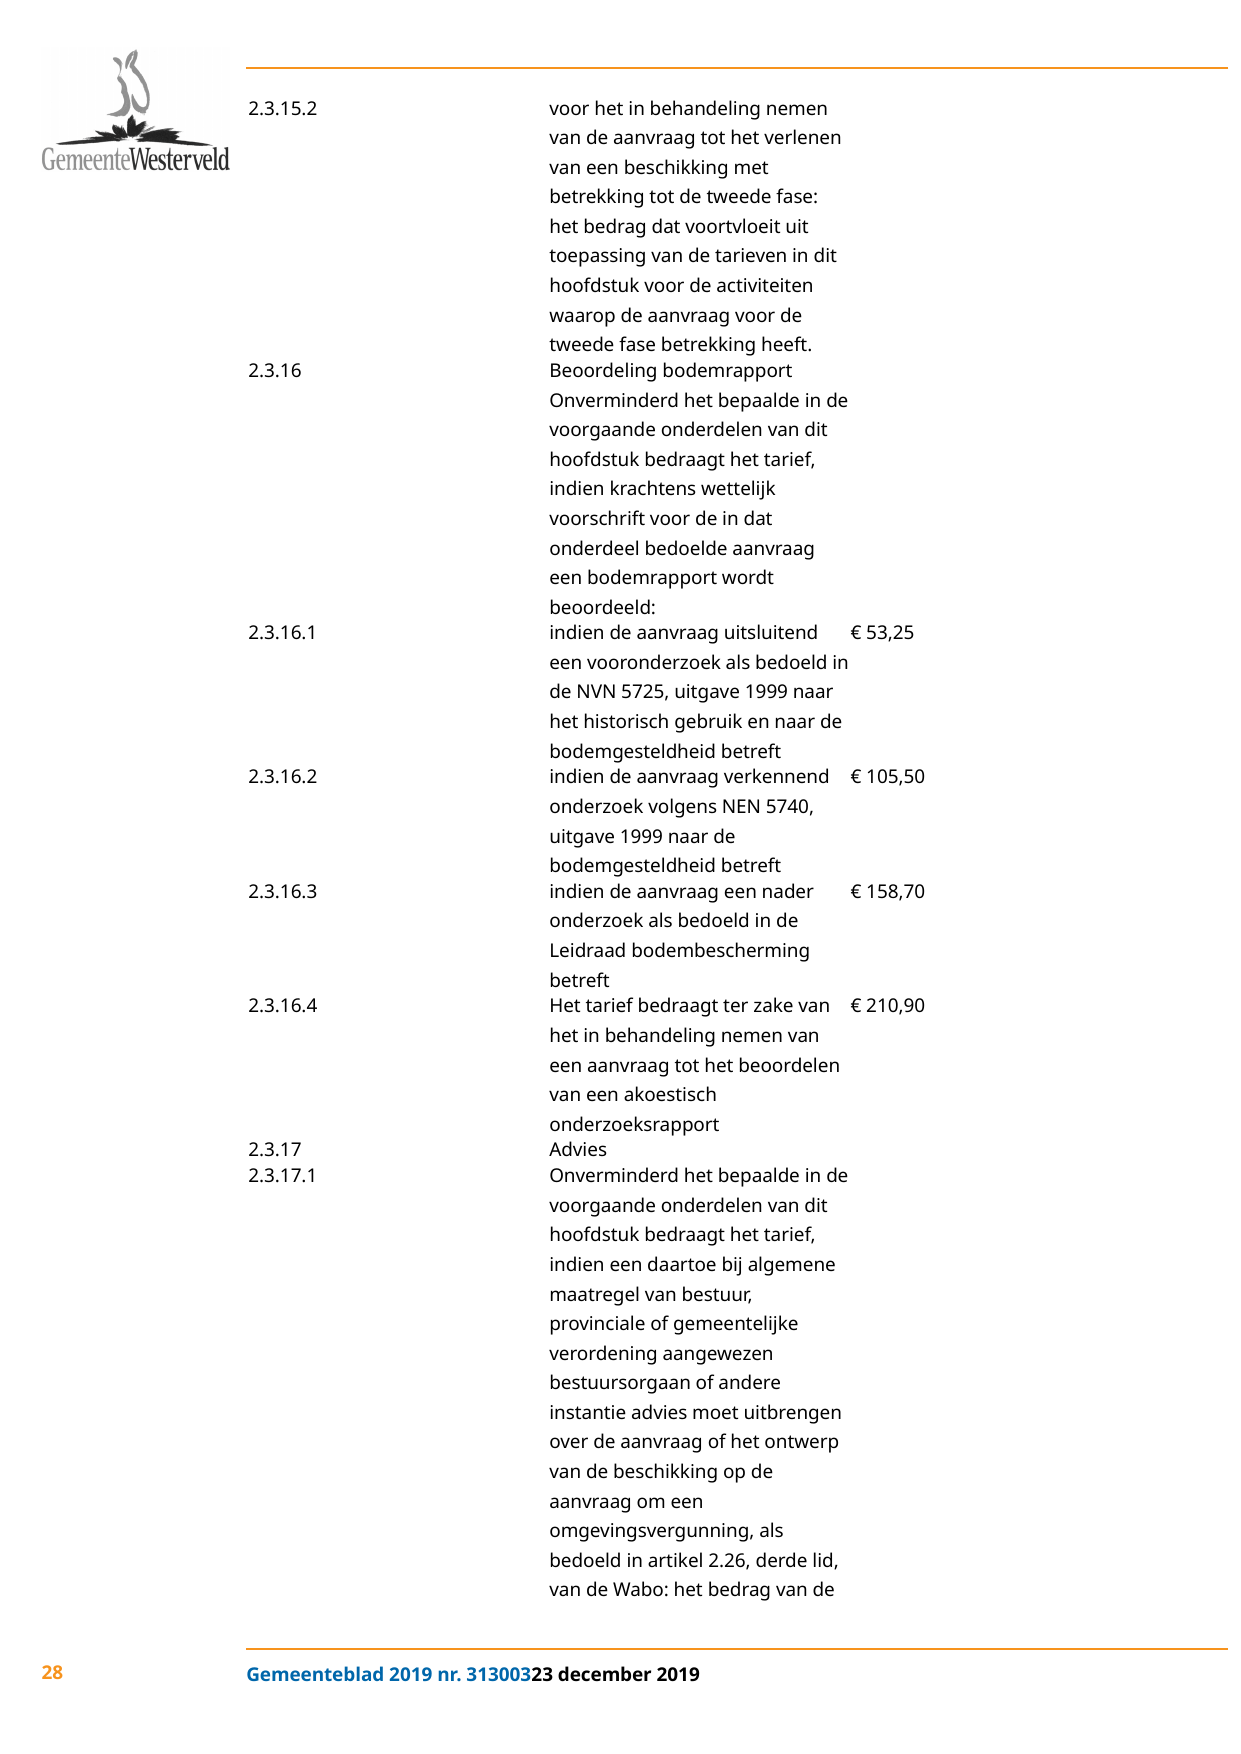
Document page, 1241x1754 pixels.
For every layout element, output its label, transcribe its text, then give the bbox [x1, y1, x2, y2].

table_cell Onverminderd het bepaalde in de voorgaande onderdelen van dit hoofdstuk bedraagt het tarief, indien een daartoe bij algemene maatregel van bestuur, provinciale of gemeentelijke verordening aangewezen bestuursorgaan of andere instantie advies moet uitbrengen over de aanvraag of het ontwerp van de beschikking op de aanvraag om een omgevingsvergunning, als bedoeld in artikel 2.26, derde lid, van de Wabo: het bedrag van de [549, 1163, 850, 1602]
table_cell [850, 95, 1152, 357]
table_cell Het tarief bedraagt ter zake van het in behandeling nemen van een aanvraag tot het beoordelen van een akoestisch onderzoeksrapport [549, 993, 850, 1137]
table_cell 2.3.16.3 [248, 878, 549, 993]
table_cell 2.3.17 [248, 1137, 549, 1162]
table_cell 2.3.16.4 [248, 993, 549, 1137]
table_cell 2.3.16 [248, 357, 549, 619]
table_cell 2.3.16.1 [248, 620, 549, 764]
table_cell [850, 1137, 1152, 1162]
table_cell indien de aanvraag verkennend onderzoek volgens NEN 5740, uitgave 1999 naar de bodemgesteldheid betreft [549, 764, 850, 878]
table_cell indien de aanvraag een nader onderzoek als bedoeld in de Leidraad bodembescherming betreft [549, 878, 850, 993]
table_cell [850, 357, 1152, 619]
table_cell indien de aanvraag uitsluitend een vooronderzoek als bedoeld in de NVN 5725, uitgave 1999 naar het historisch gebruik en naar de bodemgesteldheid betreft [549, 620, 850, 764]
table_cell Advies [549, 1137, 850, 1162]
table_cell € 158,70 [850, 878, 1152, 993]
table_cell € 105,50 [850, 764, 1152, 878]
table_cell 2.3.17.1 [248, 1163, 549, 1602]
table_cell € 53,25 [850, 620, 1152, 764]
picture [41, 47, 231, 172]
table_cell 2.3.16.2 [248, 764, 549, 878]
table_cell Beoordeling bodemrapport Onverminderd het bepaalde in de voorgaande onderdelen van dit hoofdstuk bedraagt het tarief, indien krachtens wettelijk voorschrift voor de in dat onderdeel bedoelde aanvraag een bodemrapport wordt beoordeeld: [549, 357, 850, 619]
table_cell voor het in behandeling nemen van de aanvraag tot het verlenen van een beschikking met betrekking tot de tweede fase: het bedrag dat voortvloeit uit toepassing van de tarieven in dit hoofdstuk voor de activiteiten waarop de aanvraag voor de tweede fase betrekking heeft. [549, 95, 850, 357]
table_cell [850, 1163, 1152, 1602]
table_cell € 210,90 [850, 993, 1152, 1137]
table_cell 2.3.15.2 [248, 95, 549, 357]
